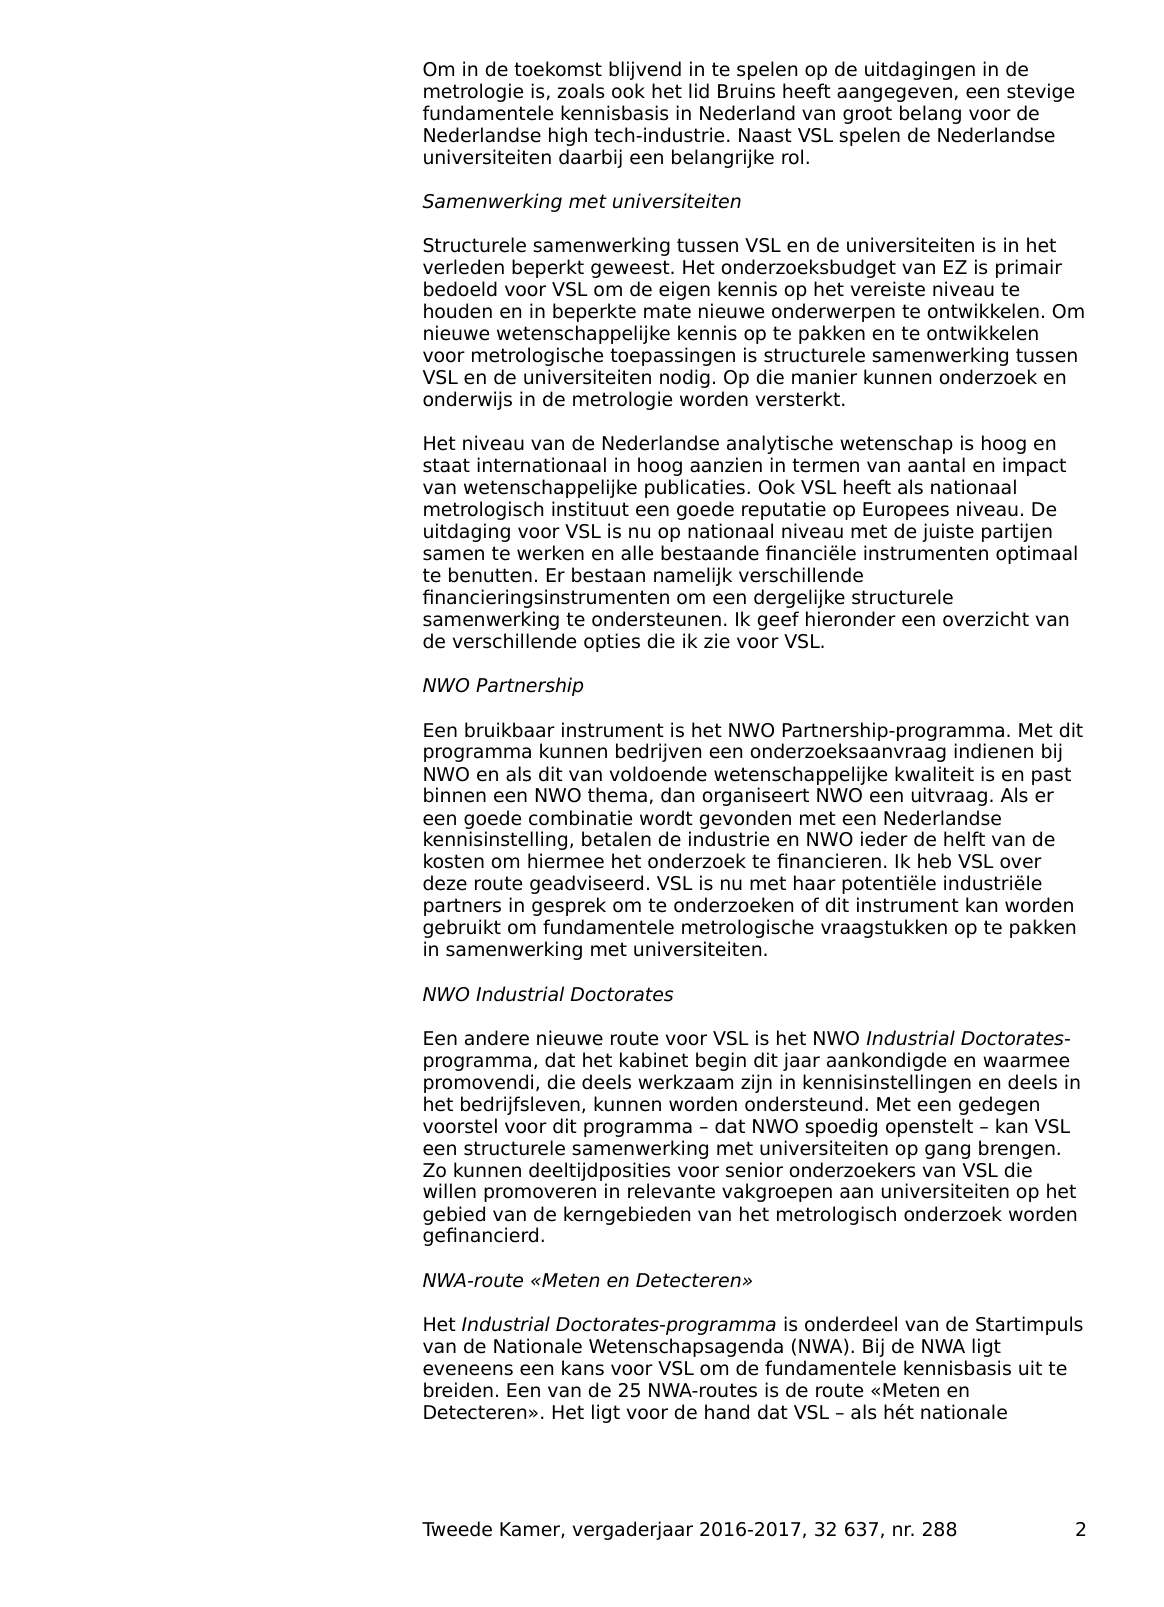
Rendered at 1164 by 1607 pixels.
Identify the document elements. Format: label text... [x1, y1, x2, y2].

text Een bruikbaar instrument is het NWO Partnership-programma. Met dit programma kunnen bedrijven een onderzoeksaanvraag indienen bij NWO en als dit van voldoende wetenschappelijke kwaliteit is en past binnen een NWO thema, dan organiseert NWO een uitvraag. Als er een goede combinatie wordt gevonden met een Nederlandse kennisinstelling, betalen de industrie en NWO ieder de helft van de kosten om hiermee het onderzoek te financieren. Ik heb VSL over deze route geadviseerd. VSL is nu met haar potentiële industriële partners in gesprek om te onderzoeken of dit instrument kan worden gebruikt om fundamentele metrologische vraagstukken op te pakken in samenwerking met universiteiten. [422, 719, 1087, 961]
subtitle NWA-route «Meten en Detecteren» [422, 1269, 1087, 1292]
subtitle Samenwerking met universiteiten [422, 191, 1087, 213]
subtitle NWO Partnership [422, 675, 1087, 697]
text Structurele samenwerking tussen VSL en de universiteiten is in het verleden beperkt geweest. Het onderzoeksbudget van EZ is primair bedoeld voor VSL om de eigen kennis op het vereiste niveau te houden en in beperkte mate nieuwe onderwerpen te ontwikkelen. Om nieuwe wetenschappelijke kennis op te pakken en te ontwikkelen voor metrologische toepassingen is structurele samenwerking tussen VSL en de universiteiten nodig. Op die manier kunnen onderzoek en onderwijs in de metrologie worden versterkt. [422, 235, 1087, 411]
text Het niveau van de Nederlandse analytische wetenschap is hoog en staat internationaal in hoog aanzien in termen van aantal en impact van wetenschappelijke publicaties. Ook VSL heeft als nationaal metrologisch instituut een goede reputatie op Europees niveau. De uitdaging voor VSL is nu op nationaal niveau met de juiste partijen samen te werken en alle bestaande financiële instrumenten optimaal te benutten. Er bestaan namelijk verschillende financieringsinstrumenten om een dergelijke structurele samenwerking te ondersteunen. Ik geef hieronder een overzicht van de verschillende opties die ik zie voor VSL. [422, 433, 1087, 653]
text Om in de toekomst blijvend in te spelen op de uitdagingen in de metrologie is, zoals ook het lid Bruins heeft aangegeven, een stevige fundamentele kennisbasis in Nederland van groot belang voor de Nederlandse high tech-industrie. Naast VSL spelen de Nederlandse universiteiten daarbij een belangrijke rol. [422, 59, 1087, 169]
subtitle NWO Industrial Doctorates [422, 983, 1087, 1005]
text Het Industrial Doctorates-programma is onderdeel van de Startimpuls van de Nationale Wetenschapsagenda (NWA). Bij de NWA ligt eveneens een kans voor VSL om de fundamentele kennisbasis uit te breiden. Een van de 25 NWA-routes is de route «Meten en Detecteren». Het ligt voor de hand dat VSL – als hét nationale [422, 1314, 1087, 1424]
text Een andere nieuwe route voor VSL is het NWO Industrial Doctorates-programma, dat het kabinet begin dit jaar aankondigde en waarmee promovendi, die deels werkzaam zijn in kennisinstellingen en deels in het bedrijfsleven, kunnen worden ondersteund. Met een gedegen voorstel voor dit programma – dat NWO spoedig openstelt – kan VSL een structurele samenwerking met universiteiten op gang brengen. Zo kunnen deeltijdposities voor senior onderzoekers van VSL die willen promoveren in relevante vakgroepen aan universiteiten op het gebied van de kerngebieden van het metrologisch onderzoek worden gefinancierd. [422, 1028, 1087, 1247]
